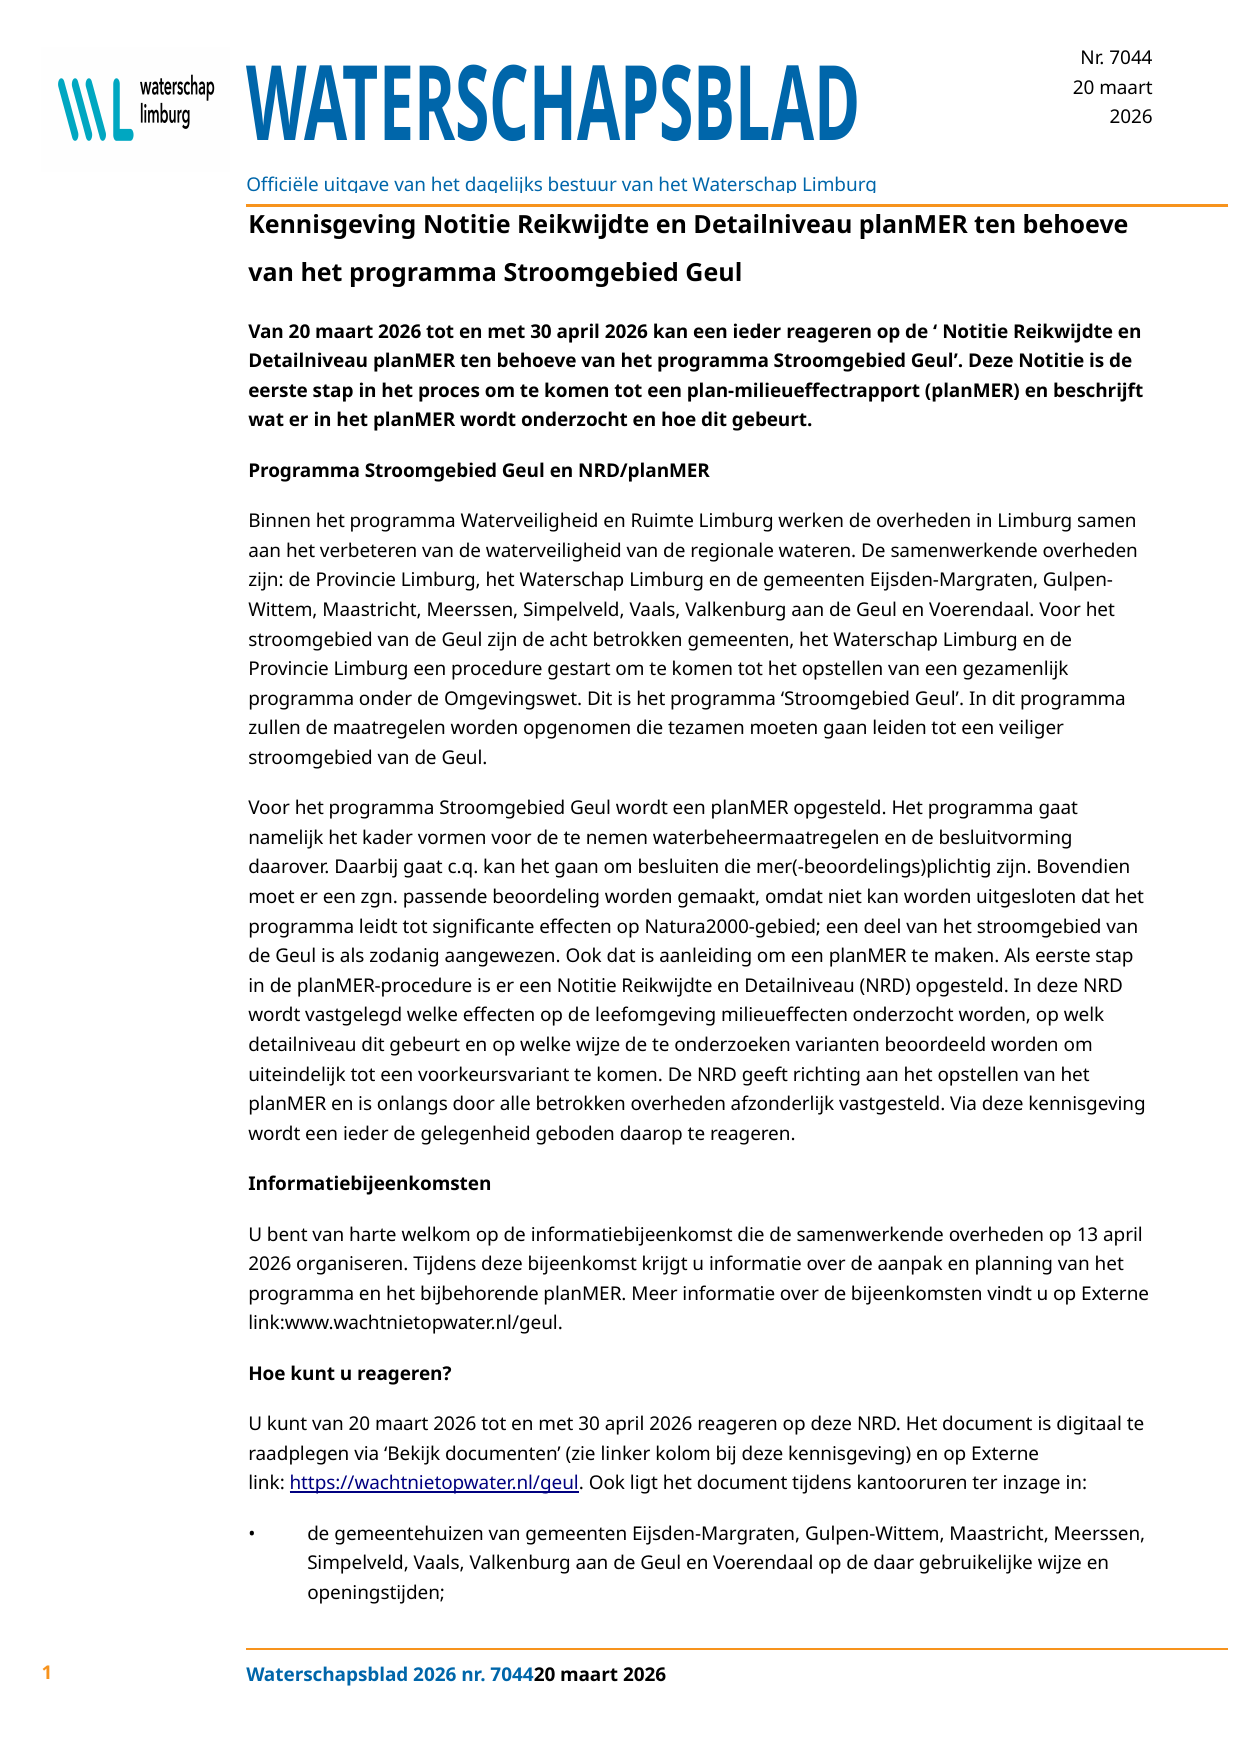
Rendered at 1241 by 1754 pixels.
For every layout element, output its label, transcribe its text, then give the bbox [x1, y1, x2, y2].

text Programma Stroomgebied Geul en NRD/planMER [248, 457, 1152, 483]
text Kennisgeving Notitie Reikwijdte en Detailniveau planMER ten behoeve van het programma Stroomgebied Geul [248, 207, 1152, 288]
text Hoe kunt u reageren? [248, 1360, 1152, 1386]
text Informatiebijeenkomsten [248, 1170, 1152, 1196]
picture [41, 47, 231, 172]
list de gemeentehuizen van gemeenten Eijsden-Margraten, Gulpen-Wittem, Maastricht, Meerssen, Simpelveld, Vaals, Valkenburg aan de Geul en Voerendaal op de daar gebruikelijke wijze en openingstijden; [248, 1520, 1152, 1605]
text Voor het programma Stroomgebied Geul wordt een planMER opgesteld. Het programma gaat namelijk het kader vormen voor de te nemen waterbeheermaatregelen en de besluitvorming daarover. Daarbij gaat c.q. kan het gaan om besluiten die mer(-beoordelings)plichtig zijn. Bovendien moet er een zgn. passende beoordeling worden gemaakt, omdat niet kan worden uitgesloten dat het programma leidt tot significante effecten op Natura2000-gebied; een deel van het stroomgebied van de Geul is als zodanig aangewezen. Ook dat is aanleiding om een planMER te maken. Als eerste stap in de planMER-procedure is er een Notitie Reikwijdte en Detailniveau (NRD) opgesteld. In deze NRD wordt vastgelegd welke effecten op de leefomgeving milieueffecten onderzocht worden, op welk detailniveau dit gebeurt en op welke wijze de te onderzoeken varianten beoordeeld worden om uiteindelijk tot een voorkeursvariant te komen. De NRD geeft richting aan het opstellen van het planMER en is onlangs door alle betrokken overheden afzonderlijk vastgesteld. Via deze kennisgeving wordt een ieder de gelegenheid geboden daarop te reageren. [248, 794, 1152, 1146]
text Binnen het programma Waterveiligheid en Ruimte Limburg werken de overheden in Limburg samen aan het verbeteren van de waterveiligheid van de regionale wateren. De samenwerkende overheden zijn: de Provincie Limburg, het Waterschap Limburg en de gemeenten Eijsden-Margraten, Gulpen-Wittem, Maastricht, Meerssen, Simpelveld, Vaals, Valkenburg aan de Geul en Voerendaal. Voor het stroomgebied van de Geul zijn de acht betrokken gemeenten, het Waterschap Limburg en de Provincie Limburg een procedure gestart om te komen tot het opstellen van een gezamenlijk programma onder de Omgevingswet. Dit is het programma ‘Stroomgebied Geul’. In dit programma zullen de maatregelen worden opgenomen die tezamen moeten gaan leiden tot een veiliger stroomgebied van de Geul. [248, 507, 1152, 770]
text U bent van harte welkom op de informatiebijeenkomst die de samenwerkende overheden op 13 april 2026 organiseren. Tijdens deze bijeenkomst krijgt u informatie over de aanpak en planning van het programma en het bijbehorende planMER. Meer informatie over de bijeenkomsten vindt u op Externe link:www.wachtnietopwater.nl/geul. [248, 1221, 1152, 1335]
text U kunt van 20 maart 2026 tot en met 30 april 2026 reageren op deze NRD. Het document is digitaal te raadplegen via ‘Bekijk documenten’ (zie linker kolom bij deze kennisgeving) en op Externe link: https://wachtnietopwater.nl/geul. Ook ligt het document tijdens kantooruren ter inzage in: [248, 1410, 1152, 1495]
text Van 20 maart 2026 tot en met 30 april 2026 kan een ieder reageren op de ‘ Notitie Reikwijdte en Detailniveau planMER ten behoeve van het programma Stroomgebied Geul’. Deze Notitie is de eerste stap in het proces om te komen tot een plan-milieueffectrapport (planMER) en beschrijft wat er in het planMER wordt onderzocht en hoe dit gebeurt. [248, 318, 1152, 432]
